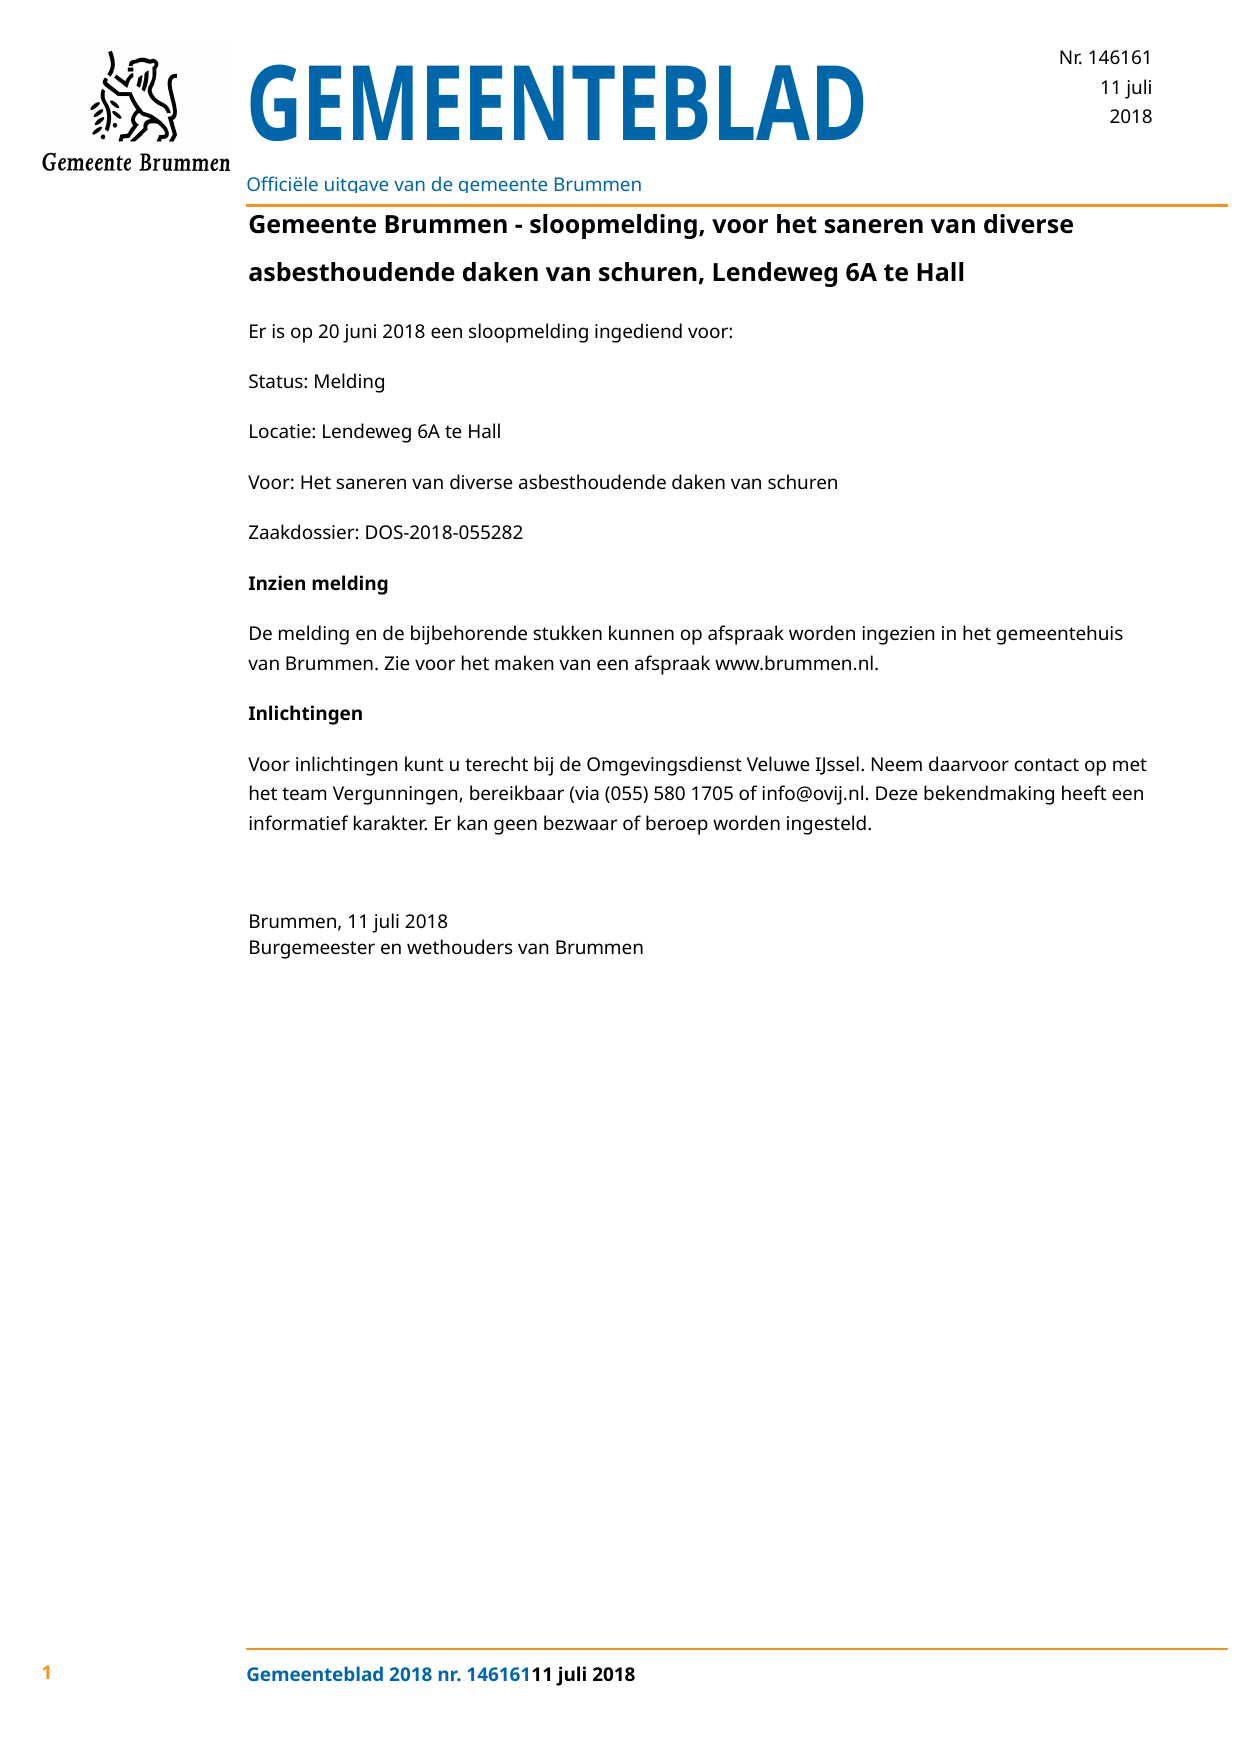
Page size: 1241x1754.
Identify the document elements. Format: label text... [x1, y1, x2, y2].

text Burgemeester en wethouders van Brummen [248, 934, 1152, 960]
text Voor: Het saneren van diverse asbesthoudende daken van schuren [248, 469, 1152, 495]
text Er is op 20 juni 2018 een sloopmelding ingediend voor: [248, 318, 1152, 344]
picture [41, 47, 231, 172]
text Locatie: Lendeweg 6A te Hall [248, 419, 1152, 444]
text Zaakdossier: DOS-2018-055282 [248, 519, 1152, 545]
text Status: Melding [248, 368, 1152, 394]
text Inzien melding [248, 570, 1152, 596]
text Voor inlichtingen kunt u terecht bij de Omgevingsdienst Veluwe IJssel. Neem daarvoor contact op met het team Vergunningen, bereikbaar (via (055) 580 1705 of info@ovij.nl. Deze bekendmaking heeft een informatief karakter. Er kan geen bezwaar of beroep worden ingesteld. [248, 751, 1152, 836]
text De melding en de bijbehorende stukken kunnen op afspraak worden ingezien in het gemeentehuis van Brummen. Zie voor het maken van een afspraak www.brummen.nl. [248, 620, 1152, 676]
text Gemeente Brummen - sloopmelding, voor het saneren van diverse asbesthoudende daken van schuren, Lendeweg 6A te Hall [248, 207, 1152, 288]
text Brummen, 11 juli 2018 [248, 908, 1152, 934]
text Inlichtingen [248, 700, 1152, 726]
